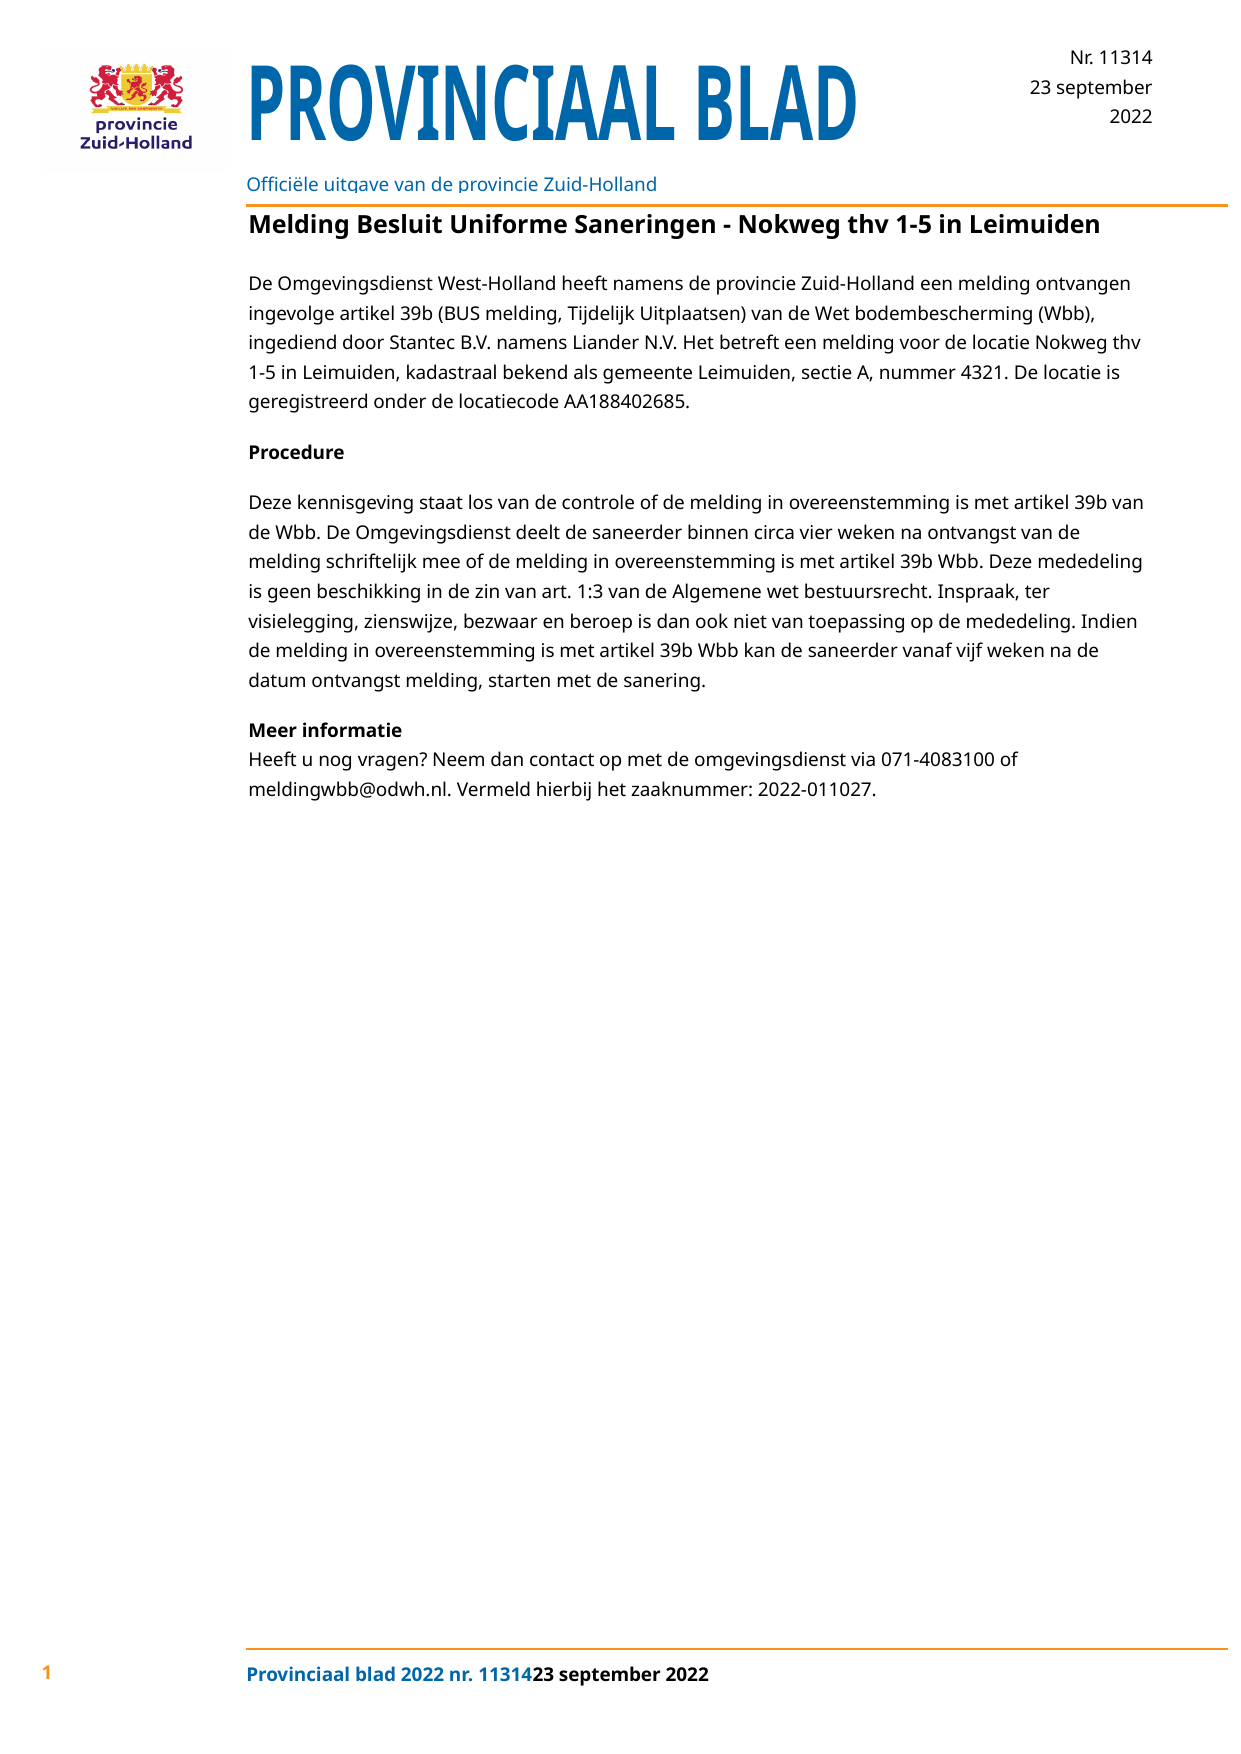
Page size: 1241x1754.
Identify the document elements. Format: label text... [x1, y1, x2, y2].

text Deze kennisgeving staat los van de controle of de melding in overeenstemming is met artikel 39b van de Wbb. De Omgevingsdienst deelt de saneerder binnen circa vier weken na ontvangst van de melding schriftelijk mee of de melding in overeenstemming is met artikel 39b Wbb. Deze mededeling is geen beschikking in de zin van art. 1:3 van de Algemene wet bestuursrecht. Inspraak, ter visielegging, zienswijze, bezwaar en beroep is dan ook niet van toepassing op de mededeling. Indien de melding in overeenstemming is met artikel 39b Wbb kan de saneerder vanaf vijf weken na de datum ontvangst melding, starten met de sanering. [248, 489, 1152, 693]
text Melding Besluit Uniforme Saneringen - Nokweg thv 1-5 in Leimuiden [248, 207, 1152, 241]
picture [41, 47, 231, 172]
text Procedure [248, 439, 1152, 465]
table_header Meer informatie [248, 718, 1152, 743]
text De Omgevingsdienst West-Holland heeft namens de provincie Zuid-Holland een melding ontvangen ingevolge artikel 39b (BUS melding, Tijdelijk Uitplaatsen) van de Wet bodembescherming (Wbb), ingediend door Stantec B.V. namens Liander N.V. Het betreft een melding voor de locatie Nokweg thv 1-5 in Leimuiden, kadastraal bekend als gemeente Leimuiden, sectie A, nummer 4321. De locatie is geregistreerd onder de locatiecode AA188402685. [248, 270, 1152, 414]
text Heeft u nog vragen? Neem dan contact op met de omgevingsdienst via 071-4083100 of meldingwbb@odwh.nl. Vermeld hierbij het zaaknummer: 2022-011027. [248, 746, 1152, 802]
